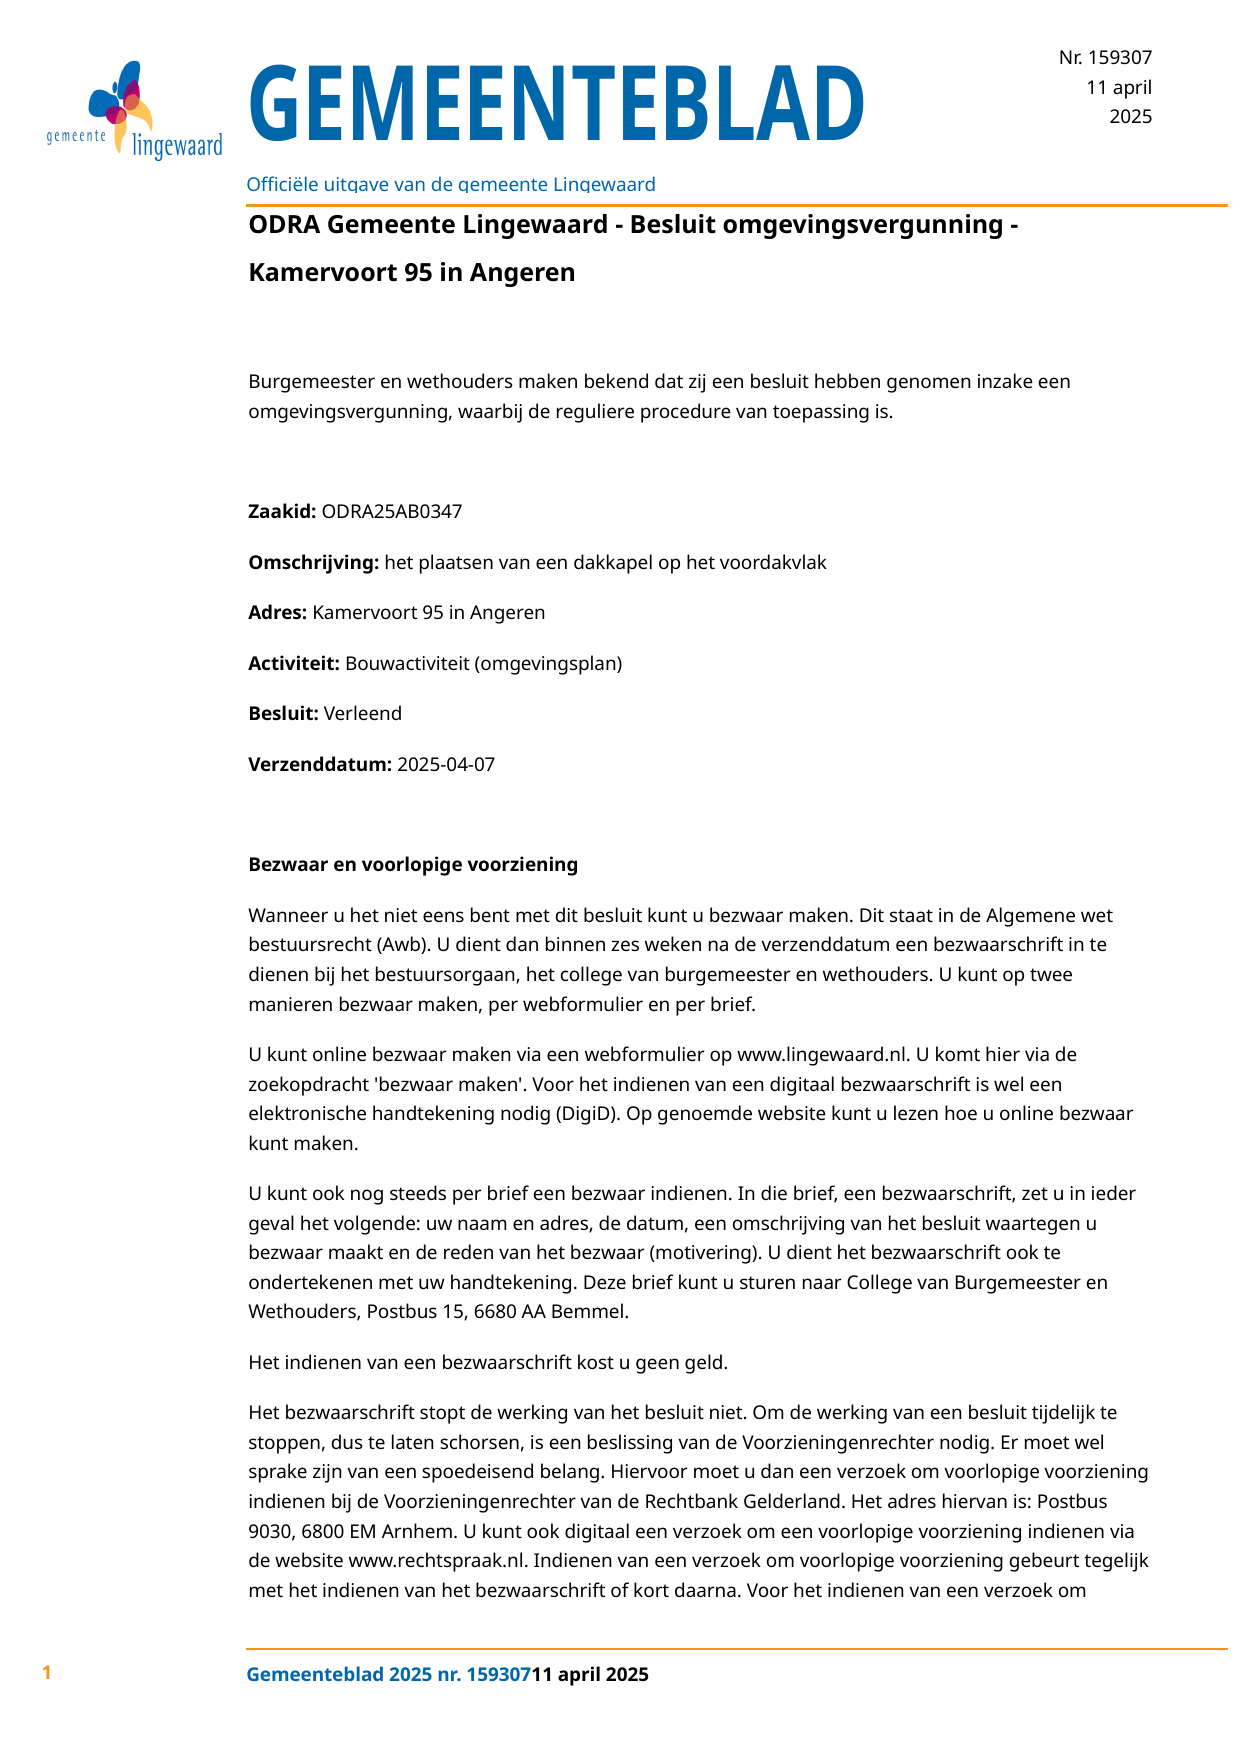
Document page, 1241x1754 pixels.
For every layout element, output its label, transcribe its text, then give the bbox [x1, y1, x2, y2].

text Omschrijving: het plaatsen van een dakkapel op het voordakvlak [248, 549, 1152, 575]
text Burgemeester en wethouders maken bekend dat zij een besluit hebben genomen inzake een omgevingsvergunning, waarbij de reguliere procedure van toepassing is. [248, 368, 1152, 424]
text Activiteit: Bouwactiviteit (omgevingsplan) [248, 650, 1152, 676]
text Besluit: Verleend [248, 700, 1152, 726]
text Het bezwaarschrift stopt de werking van het besluit niet. Om de werking van een besluit tijdelijk te stoppen, dus te laten schorsen, is een beslissing van de Voorzieningenrechter nodig. Er moet wel sprake zijn van een spoedeisend belang. Hiervoor moet u dan een verzoek om voorlopige voorziening indienen bij de Voorzieningenrechter van de Rechtbank Gelderland. Het adres hiervan is: Postbus 9030, 6800 EM Arnhem. U kunt ook digitaal een verzoek om een voorlopige voorziening indienen via de website www.rechtspraak.nl. Indienen van een verzoek om voorlopige voorziening gebeurt tegelijk met het indienen van het bezwaarschrift of kort daarna. Voor het indienen van een verzoek om [248, 1399, 1152, 1603]
picture [41, 47, 231, 172]
text Bezwaar en voorlopige voorziening [248, 852, 1152, 877]
text Het indienen van een bezwaarschrift kost u geen geld. [248, 1349, 1152, 1375]
text Zaakid: ODRA25AB0347 [248, 499, 1152, 524]
text Wanneer u het niet eens bent met dit besluit kunt u bezwaar maken. Dit staat in de Algemene wet bestuursrecht (Awb). U dient dan binnen zes weken na de verzenddatum een bezwaarschrift in te dienen bij het bestuursorgaan, het college van burgemeester en wethouders. U kunt op twee manieren bezwaar maken, per webformulier en per brief. [248, 902, 1152, 1017]
text Adres: Kamervoort 95 in Angeren [248, 599, 1152, 625]
text U kunt ook nog steeds per brief een bezwaar indienen. In die brief, een bezwaarschrift, zet u in ieder geval het volgende: uw naam en adres, de datum, een omschrijving van het besluit waartegen u bezwaar maakt en de reden van het bezwaar (motivering). U dient het bezwaarschrift ook te ondertekenen met uw handtekening. Deze brief kunt u sturen naar College van Burgemeester en Wethouders, Postbus 15, 6680 AA Bemmel. [248, 1180, 1152, 1324]
text Verzenddatum: 2025-04-07 [248, 751, 1152, 777]
text U kunt online bezwaar maken via een webformulier op www.lingewaard.nl. U komt hier via de zoekopdracht 'bezwaar maken'. Voor het indienen van een digitaal bezwaarschrift is wel een elektronische handtekening nodig (DigiD). Op genoemde website kunt u lezen hoe u online bezwaar kunt maken. [248, 1041, 1152, 1156]
text ODRA Gemeente Lingewaard - Besluit omgevingsvergunning - Kamervoort 95 in Angeren [248, 207, 1152, 288]
